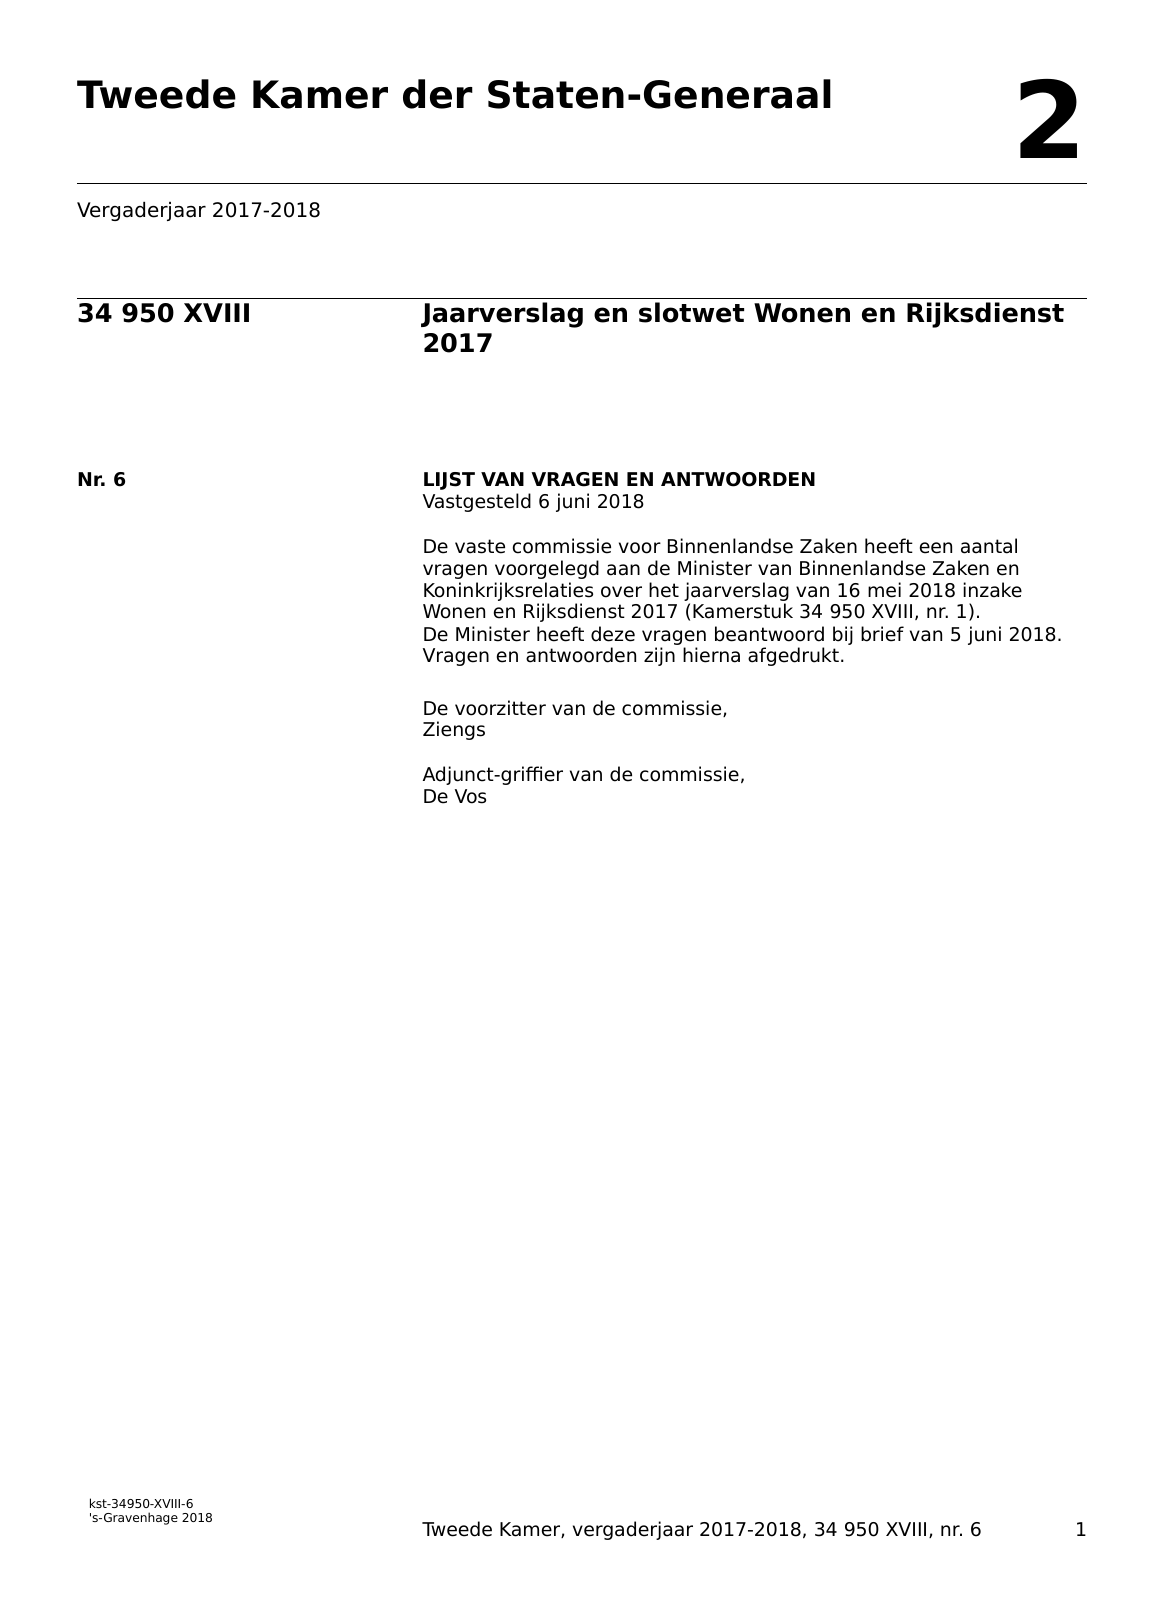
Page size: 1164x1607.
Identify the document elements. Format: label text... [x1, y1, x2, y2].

table_header Tweede Kamer der Staten-Generaal [77, 59, 886, 183]
table_header 2 [886, 59, 1087, 183]
text Adjunct-griffier van de commissie, De Vos [422, 763, 1087, 807]
subtitle 34 950 XVIII Jaarverslag en slotwet Wonen en Rijksdienst 2017 [77, 299, 1087, 358]
text Vastgesteld 6 juni 2018 [422, 491, 1087, 513]
text De Minister heeft deze vragen beantwoord bij brief van 5 juni 2018. Vragen en antwoorden zijn hierna afgedrukt. [422, 623, 1087, 667]
text 's-Gravenhage 2018 [88, 1511, 323, 1525]
table_cell Vergaderjaar 2017-2018 [77, 184, 1087, 298]
text De vaste commissie voor Binnenlandse Zaken heeft een aantal vragen voorgelegd aan de Minister van Binnenlandse Zaken en Koninkrijksrelaties over het jaarverslag van 16 mei 2018 inzake Wonen en Rijksdienst 2017 (Kamerstuk 34 950 XVIII, nr. 1). [422, 536, 1087, 623]
subtitle Nr. 6 LIJST VAN VRAGEN EN ANTWOORDEN [77, 469, 1087, 491]
text kst-34950-XVIII-6 [88, 1497, 323, 1511]
text De voorzitter van de commissie, Ziengs [422, 697, 1087, 741]
